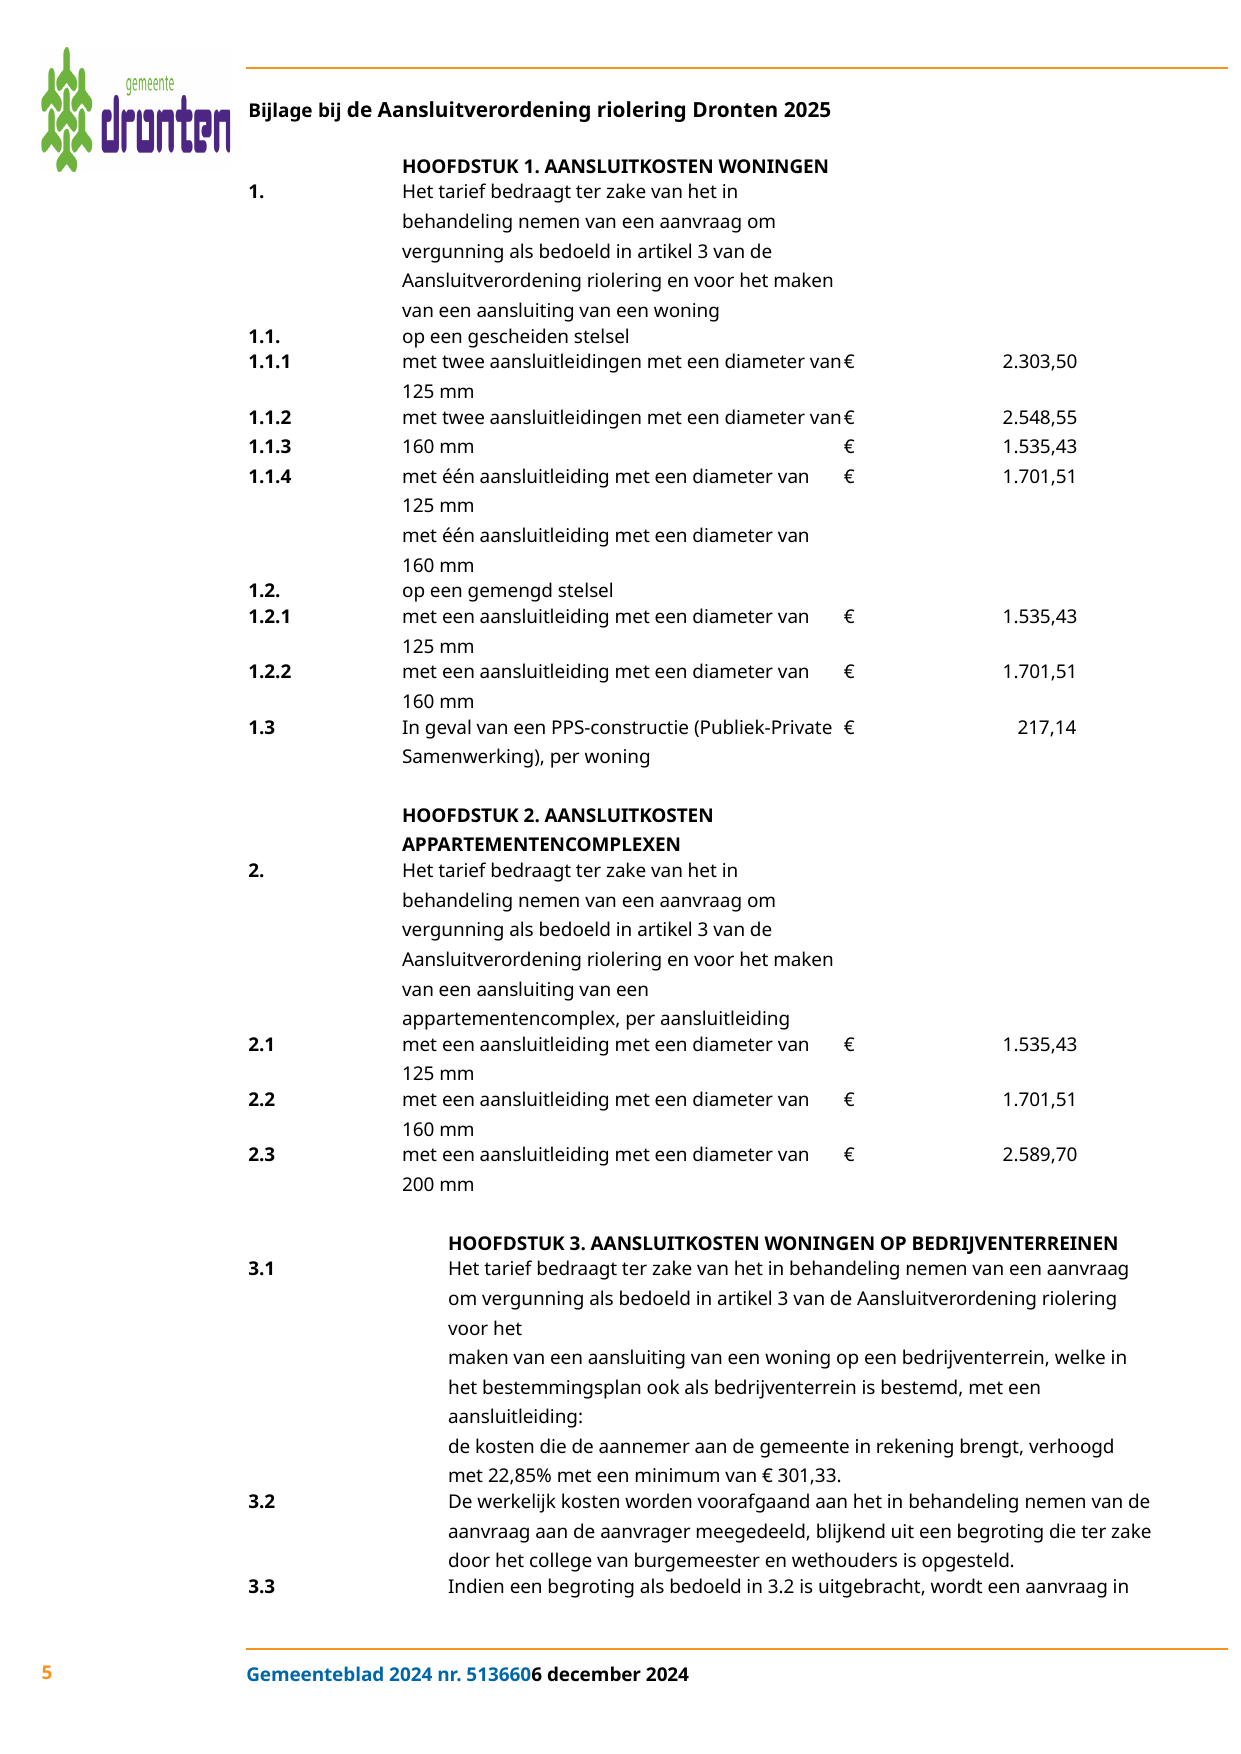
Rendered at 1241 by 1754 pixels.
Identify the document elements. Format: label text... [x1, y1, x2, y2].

table_cell [844, 323, 998, 348]
table_cell 1.1.1 [248, 349, 402, 404]
table_header [844, 802, 998, 857]
table_cell De werkelijk kosten worden voorafgaand aan het in behandeling nemen van de aanvraag aan de aanvrager meegedeeld, blijkend uit een begroting die ter zake door het college van burgemeester en wethouders is opgesteld. [448, 1489, 1152, 1573]
table_cell met een aansluitleiding met een diameter van 125 mm [402, 603, 844, 658]
table_cell 2.548,55 1.535,43 1.701,51 [998, 404, 1152, 577]
table_cell 3.3 [248, 1573, 448, 1599]
table_cell Het tarief bedraagt ter zake van het in behandeling nemen van een aanvraag om vergunning als bedoeld in artikel 3 van de Aansluitverordening riolering en voor het maken van een aansluiting van een appartementencomplex, per aansluitleiding [402, 858, 844, 1031]
table_cell [844, 858, 998, 1031]
table_cell [998, 578, 1152, 603]
table_cell 1.701,51 [998, 659, 1152, 714]
table_cell [998, 179, 1152, 323]
table_cell 217,14 [998, 714, 1152, 769]
table_cell 1.3 [248, 714, 402, 769]
table_cell 1.2.2 [248, 659, 402, 714]
table_cell 2.3 [248, 1142, 402, 1197]
table_cell 1.2. [248, 578, 402, 603]
table_cell € [844, 349, 998, 404]
table_cell In geval van een PPS-constructie (Publiek-Private Samenwerking), per woning [402, 714, 844, 769]
table_cell € [844, 1142, 998, 1197]
table_cell 1.701,51 [998, 1086, 1152, 1142]
table_header HOOFDSTUK 2. AANSLUITKOSTEN APPARTEMENTENCOMPLEXEN [402, 802, 844, 857]
table_cell 1.535,43 [998, 1031, 1152, 1086]
table_cell 2.303,50 [998, 349, 1152, 404]
table_header HOOFDSTUK 3. AANSLUITKOSTEN WONINGEN OP BEDRIJVENTERREINEN [448, 1230, 1152, 1256]
table_cell 1.1. [248, 323, 402, 348]
table_cell € [844, 603, 998, 658]
table_header [248, 802, 402, 857]
table_cell 1.535,43 [998, 603, 1152, 658]
table_cell Indien een begroting als bedoeld in 3.2 is uitgebracht, wordt een aanvraag in [448, 1573, 1152, 1599]
table_cell [844, 179, 998, 323]
table_cell met een aansluitleiding met een diameter van 125 mm [402, 1031, 844, 1086]
table_cell met twee aansluitleidingen met een diameter van 125 mm [402, 349, 844, 404]
table_cell [998, 858, 1152, 1031]
table_cell 1.2.1 [248, 603, 402, 658]
table_cell € [844, 659, 998, 714]
table_cell € € € [844, 404, 998, 577]
table_header [248, 1230, 448, 1256]
table_cell met een aansluitleiding met een diameter van 200 mm [402, 1142, 844, 1197]
text Bijlage bij de Aansluitverordening riolering Dronten 2025 [248, 95, 1152, 123]
table_cell met een aansluitleiding met een diameter van 160 mm [402, 1086, 844, 1142]
table_cell met een aansluitleiding met een diameter van 160 mm [402, 659, 844, 714]
table_cell € [844, 1031, 998, 1086]
table_header [248, 153, 402, 179]
table_cell 2.2 [248, 1086, 402, 1142]
table_cell € [844, 714, 998, 769]
table_cell met twee aansluitleidingen met een diameter van 160 mm met één aansluitleiding met een diameter van 125 mm met één aansluitleiding met een diameter van 160 mm [402, 404, 844, 577]
table_cell 2.1 [248, 1031, 402, 1086]
table_cell op een gescheiden stelsel [402, 323, 844, 348]
table_cell Het tarief bedraagt ter zake van het in behandeling nemen van een aanvraag om vergunning als bedoeld in artikel 3 van de Aansluitverordening riolering voor het maken van een aansluiting van een woning op een bedrijventerrein, welke in het bestemmingsplan ook als bedrijventerrein is bestemd, met een aansluitleiding: de kosten die de aannemer aan de gemeente in rekening brengt, verhoogd met 22,85% met een minimum van € 301,33. [448, 1256, 1152, 1488]
table_cell 3.1 [248, 1256, 448, 1488]
table_cell 2.589,70 [998, 1142, 1152, 1197]
table_cell [998, 323, 1152, 348]
table_cell [844, 578, 998, 603]
table_header HOOFDSTUK 1. AANSLUITKOSTEN WONINGEN [402, 153, 844, 179]
table_cell € [844, 1086, 998, 1142]
table_header [844, 153, 998, 179]
table_cell 1.1.2 1.1.3 1.1.4 [248, 404, 402, 577]
table_cell 1. [248, 179, 402, 323]
table_cell 2. [248, 858, 402, 1031]
table_header [998, 153, 1152, 179]
table_cell Het tarief bedraagt ter zake van het in behandeling nemen van een aanvraag om vergunning als bedoeld in artikel 3 van de Aansluitverordening riolering en voor het maken van een aansluiting van een woning [402, 179, 844, 323]
table_header [998, 802, 1152, 857]
table_cell 3.2 [248, 1489, 448, 1573]
table_cell op een gemengd stelsel [402, 578, 844, 603]
picture [41, 47, 231, 172]
